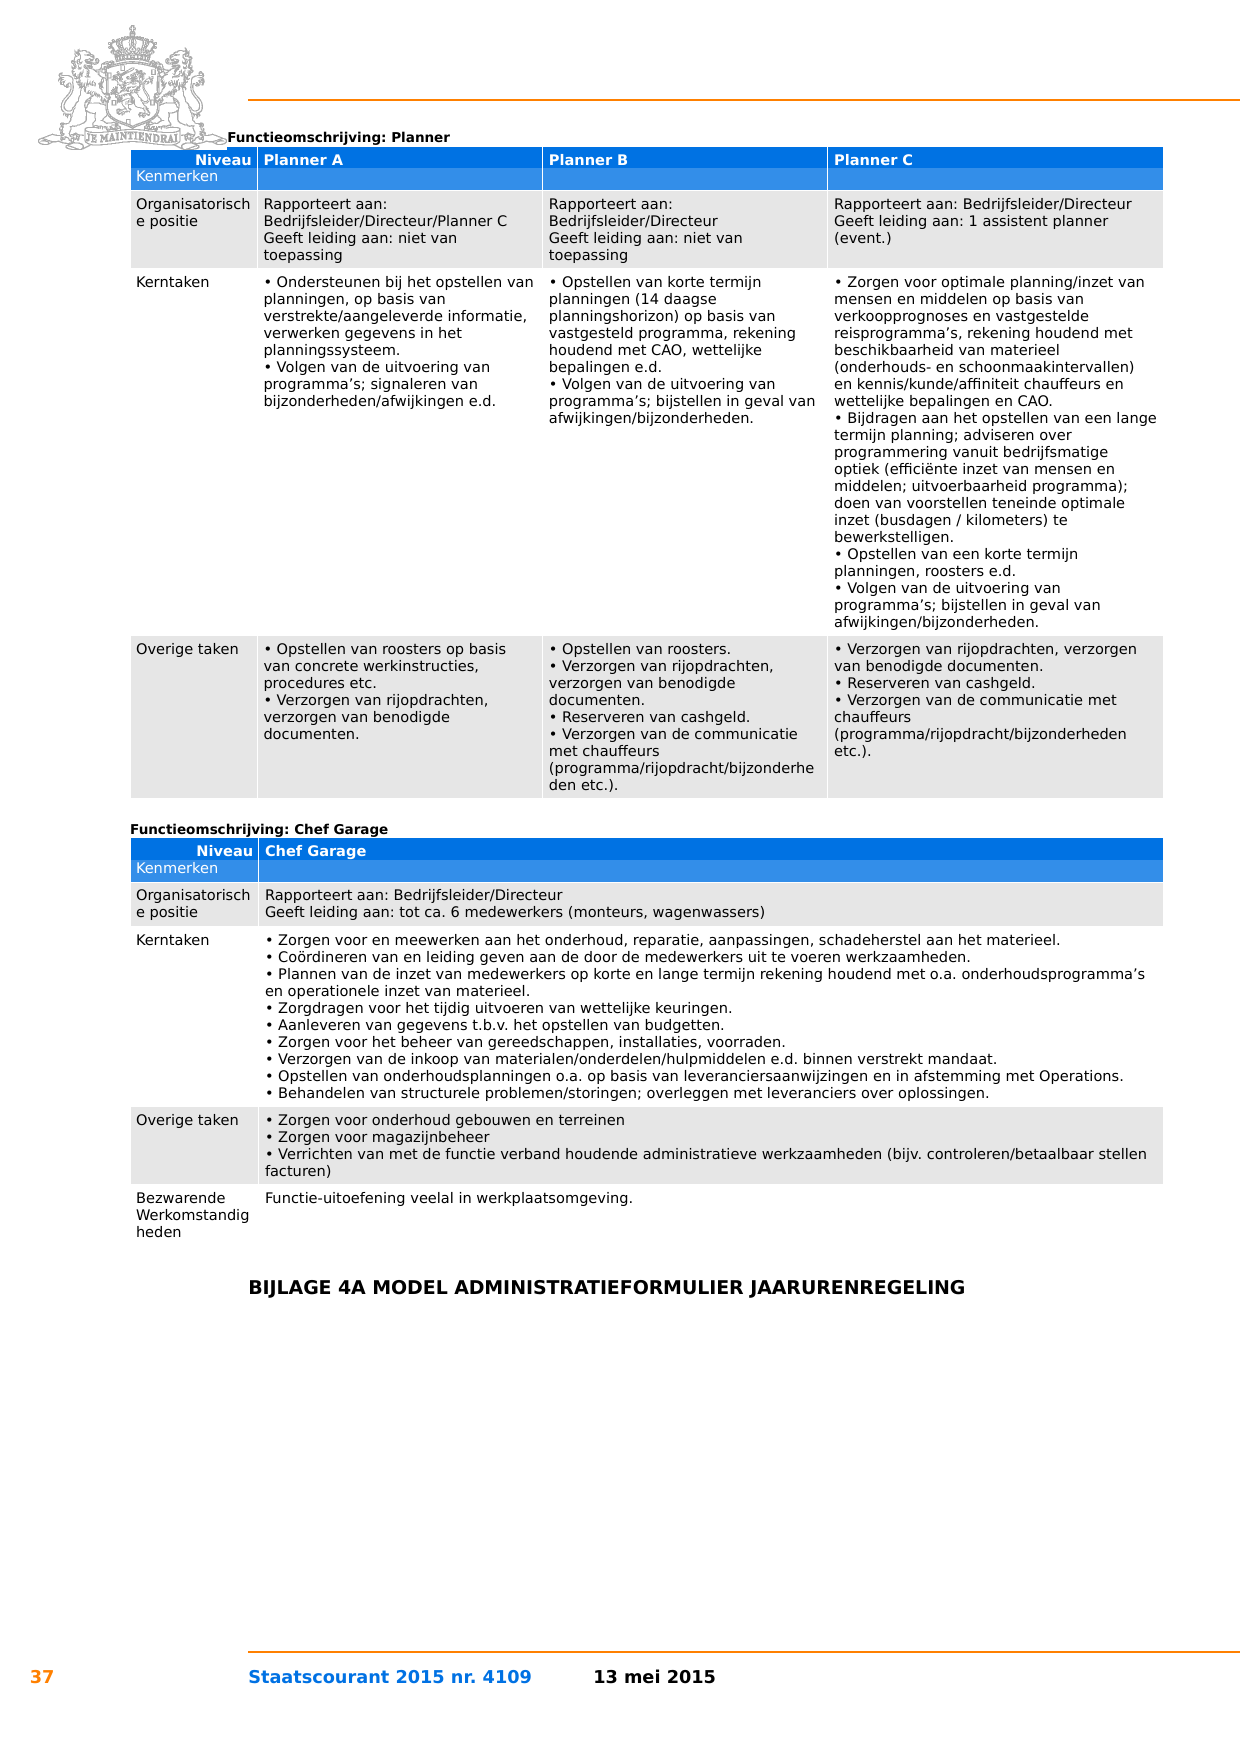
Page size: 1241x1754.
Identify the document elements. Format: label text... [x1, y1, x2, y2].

table_cell • Opstellen van korte termijn planningen (14 daagse planningshorizon) op basis van vastgesteld programma, rekening houdend met CAO, wettelijke bepalingen e.d. • Volgen van de uitvoering van programma’s; bijstellen in geval van afwijkingen/bijzonderheden. [543, 269, 827, 635]
table_cell Kenmerken [131, 168, 257, 190]
table_header Functieomschrijving: Chef Garage [130, 821, 1163, 837]
table_cell Organisatorische positie [131, 883, 258, 926]
table_cell Planner C [828, 147, 1163, 168]
table_cell • Zorgen voor onderhoud gebouwen en terreinen • Zorgen voor magazijnbeheer • Verrichten van met de functie verband houdende administratieve werkzaamheden (bijv. controleren/betaalbaar stellen facturen) [259, 1107, 1163, 1184]
table_cell • Zorgen voor en meewerken aan het onderhoud, reparatie, aanpassingen, schadeherstel aan het materieel. • Coördineren van en leiding geven aan de door de medewerkers uit te voeren werkzaamheden. • Plannen van de inzet van medewerkers op korte en lange termijn rekening houdend met o.a. onderhoudsprogramma’s en operationele inzet van materieel. • Zorgdragen voor het tijdig uitvoeren van wettelijke keuringen. • Aanleveren van gegevens t.b.v. het opstellen van budgetten. • Zorgen voor het beheer van gereedschappen, installaties, voorraden. • Verzorgen van de inkoop van materialen/onderdelen/hulpmiddelen e.d. binnen verstrekt mandaat. • Opstellen van onderhoudsplanningen o.a. op basis van leveranciersaanwijzingen en in afstemming met Operations. • Behandelen van structurele problemen/storingen; overleggen met leveranciers over oplossingen. [259, 927, 1163, 1106]
table_cell • Opstellen van roosters. • Verzorgen van rijopdrachten, verzorgen van benodigde documenten. • Reserveren van cashgeld. • Verzorgen van de communicatie met chauffeurs (programma/rijopdracht/bijzonderheden etc.). [543, 636, 827, 798]
table_cell Overige taken [131, 1107, 258, 1184]
table_cell Rapporteert aan: Bedrijfsleider/Directeur/Planner C Geeft leiding aan: niet van toepassing [258, 191, 542, 268]
table_cell Bezwarende Werkomstandigheden [131, 1186, 258, 1246]
table_cell • Zorgen voor optimale planning/inzet van mensen en middelen op basis van verkoopprognoses en vastgestelde reisprogramma’s, rekening houdend met beschikbaarheid van materieel (onderhouds- en schoonmaakintervallen) en kennis/kunde/affiniteit chauffeurs en wettelijke bepalingen en CAO. • Bijdragen aan het opstellen van een lange termijn planning; adviseren over programmering vanuit bedrijfsmatige optiek (efficiënte inzet van mensen en middelen; uitvoerbaarheid programma); doen van voorstellen teneinde optimale inzet (busdagen / kilometers) te bewerkstelligen. • Opstellen van een korte termijn planningen, roosters e.d. • Volgen van de uitvoering van programma’s; bijstellen in geval van afwijkingen/bijzonderheden. [828, 269, 1163, 635]
table_cell Planner A [258, 147, 542, 168]
table_cell Overige taken [131, 636, 257, 798]
picture [38, 25, 227, 150]
table_cell [259, 860, 1163, 882]
table_cell Kenmerken [131, 860, 258, 882]
table_cell • Verzorgen van rijopdrachten, verzorgen van benodigde documenten. • Reserveren van cashgeld. • Verzorgen van de communicatie met chauffeurs (programma/rijopdracht/bijzonderheden etc.). [828, 636, 1163, 798]
table_cell Niveau [131, 147, 257, 168]
table_cell Rapporteert aan: Bedrijfsleider/Directeur Geeft leiding aan: niet van toepassing [543, 191, 827, 268]
table_header Functieomschrijving: Planner [227, 130, 1163, 146]
table_cell [258, 168, 542, 190]
table_cell [543, 168, 827, 190]
table_cell Niveau [131, 838, 258, 860]
table_cell • Opstellen van roosters op basis van concrete werkinstructies, procedures etc. • Verzorgen van rijopdrachten, verzorgen van benodigde documenten. [258, 636, 542, 798]
table_cell • Ondersteunen bij het opstellen van planningen, op basis van verstrekte/aangeleverde informatie, verwerken gegevens in het planningssysteem. • Volgen van de uitvoering van programma’s; signaleren van bijzonderheden/afwijkingen e.d. [258, 269, 542, 635]
table_cell Rapporteert aan: Bedrijfsleider/Directeur Geeft leiding aan: 1 assistent planner (event.) [828, 191, 1163, 268]
table_cell Functie-uitoefening veelal in werkplaatsomgeving. [259, 1186, 1163, 1246]
table_cell Chef Garage [259, 838, 1163, 860]
table_cell Organisatorische positie [131, 191, 257, 268]
table_cell Rapporteert aan: Bedrijfsleider/Directeur Geeft leiding aan: tot ca. 6 medewerkers (monteurs, wagenwassers) [259, 883, 1163, 926]
table_cell Planner B [543, 147, 827, 168]
table_cell Kerntaken [131, 927, 258, 1106]
subtitle BIJLAGE 4A MODEL ADMINISTRATIEFORMULIER JAARURENREGELING [248, 1277, 1163, 1299]
table_cell [828, 168, 1163, 190]
table_cell Kerntaken [131, 269, 257, 635]
